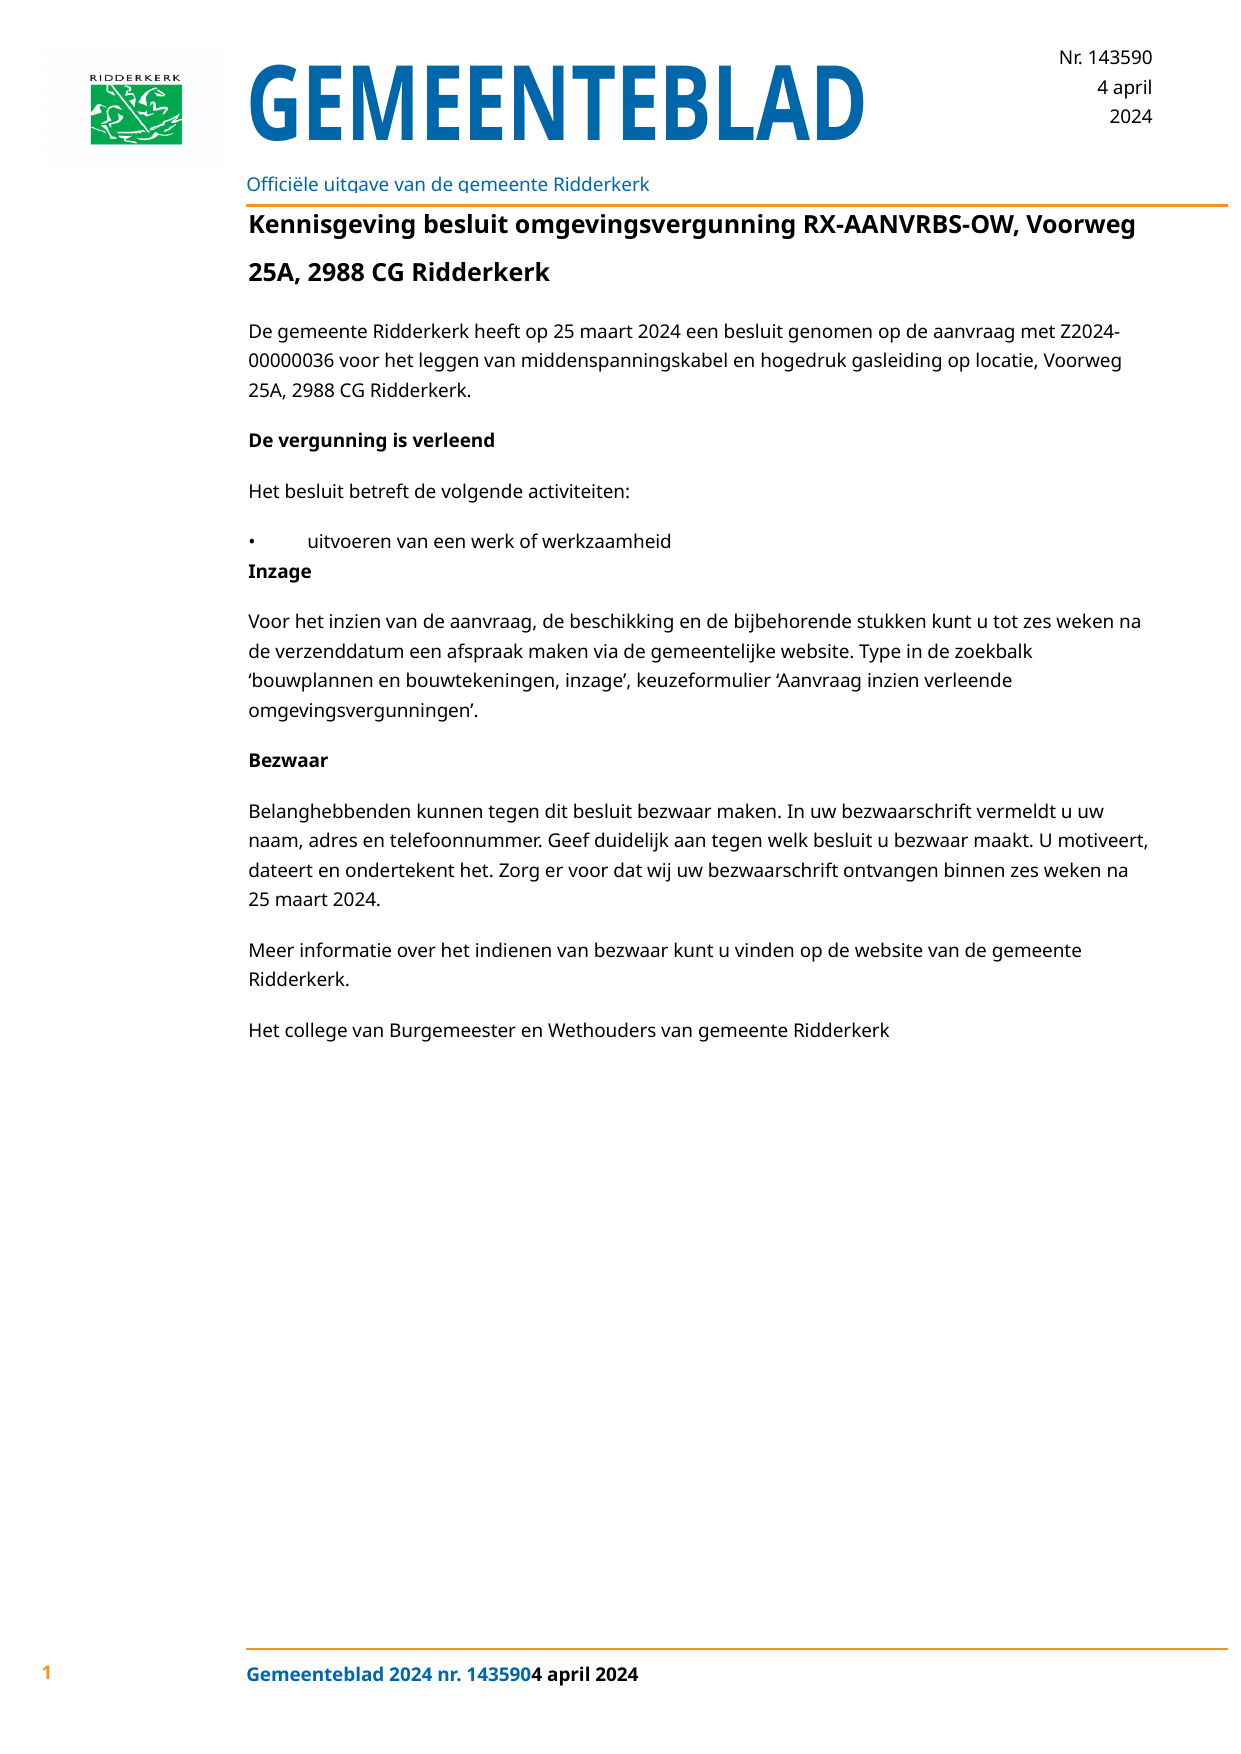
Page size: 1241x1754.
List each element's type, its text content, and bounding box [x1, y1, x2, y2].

list uitvoeren van een werk of werkzaamheid [248, 528, 1152, 554]
picture [41, 47, 231, 172]
text Meer informatie over het indienen van bezwaar kunt u vinden op de website van de gemeente Ridderkerk. [248, 937, 1152, 992]
text Belanghebbenden kunnen tegen dit besluit bezwaar maken. In uw bezwaarschrift vermeldt u uw naam, adres en telefoonnummer. Geef duidelijk aan tegen welk besluit u bezwaar maakt. U motiveert, dateert en ondertekent het. Zorg er voor dat wij uw bezwaarschrift ontvangen binnen zes weken na 25 maart 2024. [248, 798, 1152, 912]
text Voor het inzien van de aanvraag, de beschikking en de bijbehorende stukken kunt u tot zes weken na de verzenddatum een afspraak maken via de gemeentelijke website. Type in de zoekbalk ‘bouwplannen en bouwtekeningen, inzage’, keuzeformulier ‘Aanvraag inzien verleende omgevingsvergunningen’. [248, 608, 1152, 723]
text Inzage [248, 558, 1152, 584]
text Kennisgeving besluit omgevingsvergunning RX-AANVRBS-OW, Voorweg 25A, 2988 CG Ridderkerk [248, 207, 1152, 288]
text Het college van Burgemeester en Wethouders van gemeente Ridderkerk [248, 1017, 1152, 1043]
text Het besluit betreft de volgende activiteiten: [248, 478, 1152, 504]
text Bezwaar [248, 747, 1152, 773]
text De gemeente Ridderkerk heeft op 25 maart 2024 een besluit genomen op de aanvraag met Z2024-00000036 voor het leggen van middenspanningskabel en hogedruk gasleiding op locatie, Voorweg 25A, 2988 CG Ridderkerk. [248, 318, 1152, 403]
text De vergunning is verleend [248, 427, 1152, 453]
